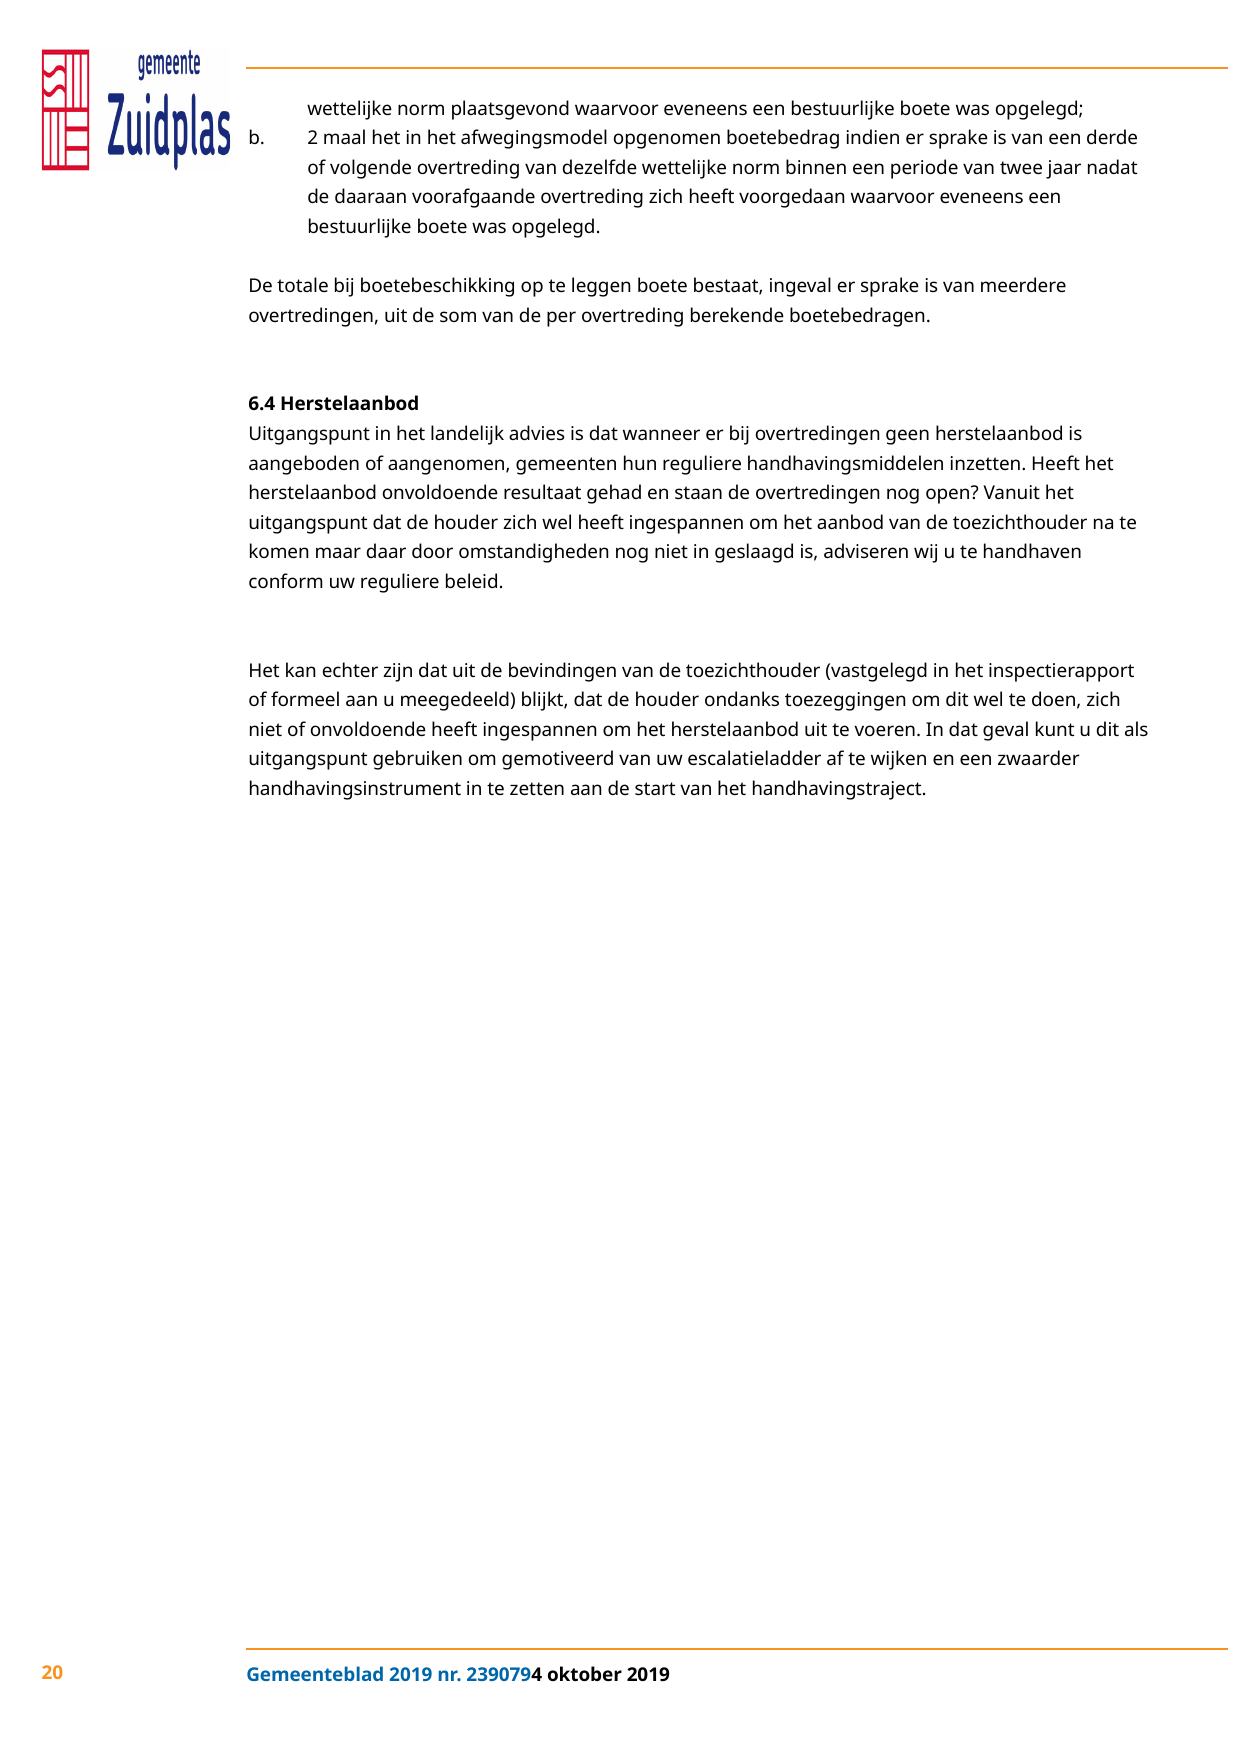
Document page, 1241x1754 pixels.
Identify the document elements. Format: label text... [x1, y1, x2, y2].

text De totale bij boetebeschikking op te leggen boete bestaat, ingeval er sprake is van meerdere overtredingen, uit de som van de per overtreding berekende boetebedragen. [248, 272, 1152, 328]
list wettelijke norm plaatsgevond waarvoor eveneens een bestuurlijke boete was opgelegd; [248, 95, 1152, 121]
text 6.4 Herstelaanbod [248, 391, 1152, 416]
picture [41, 47, 231, 172]
list 2 maal het in het afwegingsmodel opgenomen boetebedrag indien er sprake is van een derde of volgende overtreding van dezelfde wettelijke norm binnen een periode van twee jaar nadat de daaraan voorafgaande overtreding zich heeft voorgedaan waarvoor eveneens een bestuurlijke boete was opgelegd. [248, 124, 1152, 239]
text Uitgangspunt in het landelijk advies is dat wanneer er bij overtredingen geen herstelaanbod is aangeboden of aangenomen, gemeenten hun reguliere handhavingsmiddelen inzetten. Heeft het herstelaanbod onvoldoende resultaat gehad en staan de overtredingen nog open? Vanuit het uitgangspunt dat de houder zich wel heeft ingespannen om het aanbod van de toezichthouder na te komen maar daar door omstandigheden nog niet in geslaagd is, adviseren wij u te handhaven conform uw reguliere beleid. [248, 420, 1152, 594]
text Het kan echter zijn dat uit de bevindingen van de toezichthouder (vastgelegd in het inspectierapport of formeel aan u meegedeeld) blijkt, dat de houder ondanks toezeggingen om dit wel te doen, zich niet of onvoldoende heeft ingespannen om het herstelaanbod uit te voeren. In dat geval kunt u dit als uitgangspunt gebruiken om gemotiveerd van uw escalatieladder af te wijken en een zwaarder handhavingsinstrument in te zetten aan de start van het handhavingstraject. [248, 657, 1152, 801]
